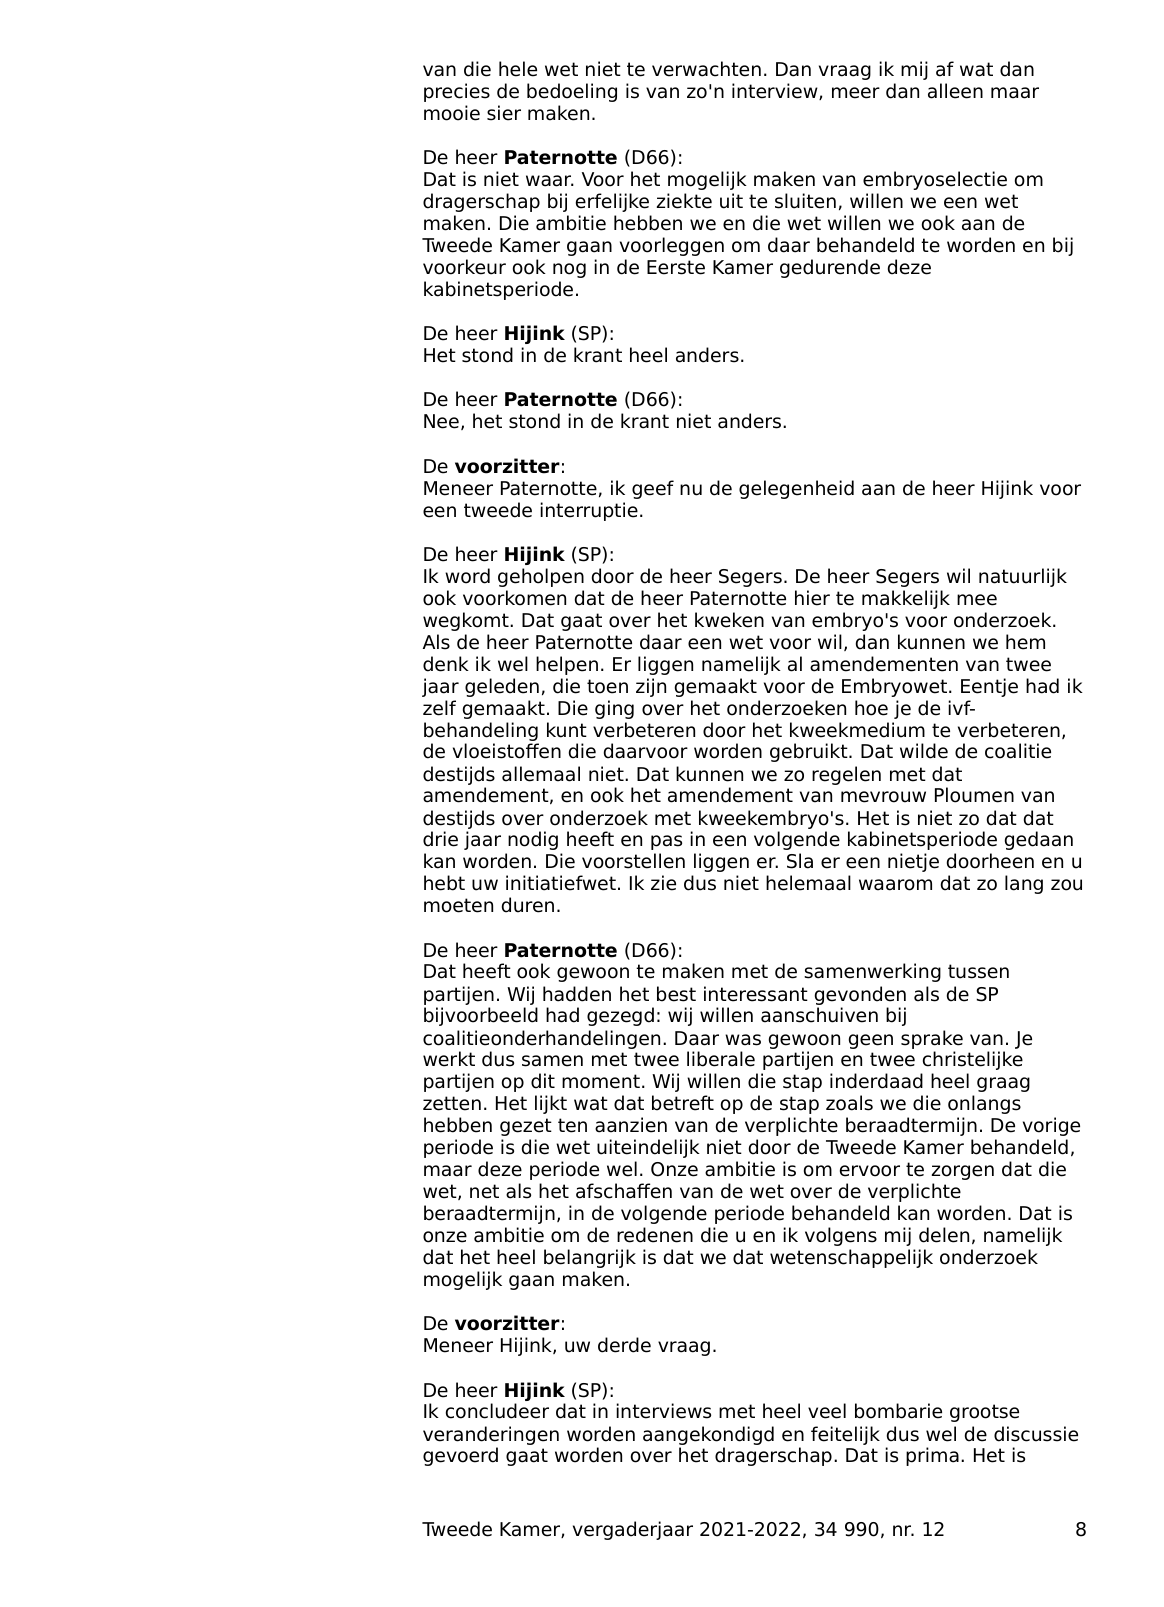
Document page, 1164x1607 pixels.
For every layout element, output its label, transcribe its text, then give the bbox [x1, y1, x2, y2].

text Meneer Paternotte, ik geef nu de gelegenheid aan de heer Hijink voor een tweede interruptie. [422, 477, 1087, 521]
text De voorzitter: [422, 456, 1087, 477]
text van die hele wet niet te verwachten. Dan vraag ik mij af wat dan precies de bedoeling is van zo'n interview, meer dan alleen maar mooie sier maken. [422, 59, 1087, 125]
text Dat is niet waar. Voor het mogelijk maken van embryoselectie om dragerschap bij erfelijke ziekte uit te sluiten, willen we een wet maken. Die ambitie hebben we en die wet willen we ook aan de Tweede Kamer gaan voorleggen om daar behandeld te worden en bij voorkeur ook nog in de Eerste Kamer gedurende deze kabinetsperiode. [422, 169, 1087, 301]
text Nee, het stond in de krant niet anders. [422, 411, 1087, 433]
text De heer Hijink (SP): [422, 544, 1087, 566]
text De heer Paternotte (D66): [422, 389, 1087, 411]
text De heer Paternotte (D66): [422, 939, 1087, 961]
text De heer Hijink (SP): [422, 323, 1087, 345]
text De voorzitter: [422, 1313, 1087, 1335]
text Ik word geholpen door de heer Segers. De heer Segers wil natuurlijk ook voorkomen dat de heer Paternotte hier te makkelijk mee wegkomt. Dat gaat over het kweken van embryo's voor onderzoek. Als de heer Paternotte daar een wet voor wil, dan kunnen we hem denk ik wel helpen. Er liggen namelijk al amendementen van twee jaar geleden, die toen zijn gemaakt voor de Embryowet. Eentje had ik zelf gemaakt. Die ging over het onderzoeken hoe je de ivf-behandeling kunt verbeteren door het kweekmedium te verbeteren, de vloeistoffen die daarvoor worden gebruikt. Dat wilde de coalitie destijds allemaal niet. Dat kunnen we zo regelen met dat amendement, en ook het amendement van mevrouw Ploumen van destijds over onderzoek met kweekembryo's. Het is niet zo dat dat drie jaar nodig heeft en pas in een volgende kabinetsperiode gedaan kan worden. Die voorstellen liggen er. Sla er een nietje doorheen en u hebt uw initiatiefwet. Ik zie dus niet helemaal waarom dat zo lang zou moeten duren. [422, 566, 1087, 917]
text Ik concludeer dat in interviews met heel veel bombarie grootse veranderingen worden aangekondigd en feitelijk dus wel de discussie gevoerd gaat worden over het dragerschap. Dat is prima. Het is [422, 1401, 1087, 1467]
text De heer Hijink (SP): [422, 1379, 1087, 1401]
text Meneer Hijink, uw derde vraag. [422, 1335, 1087, 1357]
text Het stond in de krant heel anders. [422, 345, 1087, 367]
text De heer Paternotte (D66): [422, 147, 1087, 169]
text Dat heeft ook gewoon te maken met de samenwerking tussen partijen. Wij hadden het best interessant gevonden als de SP bijvoorbeeld had gezegd: wij willen aanschuiven bij coalitieonderhandelingen. Daar was gewoon geen sprake van. Je werkt dus samen met twee liberale partijen en twee christelijke partijen op dit moment. Wij willen die stap inderdaad heel graag zetten. Het lijkt wat dat betreft op de stap zoals we die onlangs hebben gezet ten aanzien van de verplichte beraadtermijn. De vorige periode is die wet uiteindelijk niet door de Tweede Kamer behandeld, maar deze periode wel. Onze ambitie is om ervoor te zorgen dat die wet, net als het afschaffen van de wet over de verplichte beraadtermijn, in de volgende periode behandeld kan worden. Dat is onze ambitie om de redenen die u en ik volgens mij delen, namelijk dat het heel belangrijk is dat we dat wetenschappelijk onderzoek mogelijk gaan maken. [422, 961, 1087, 1291]
